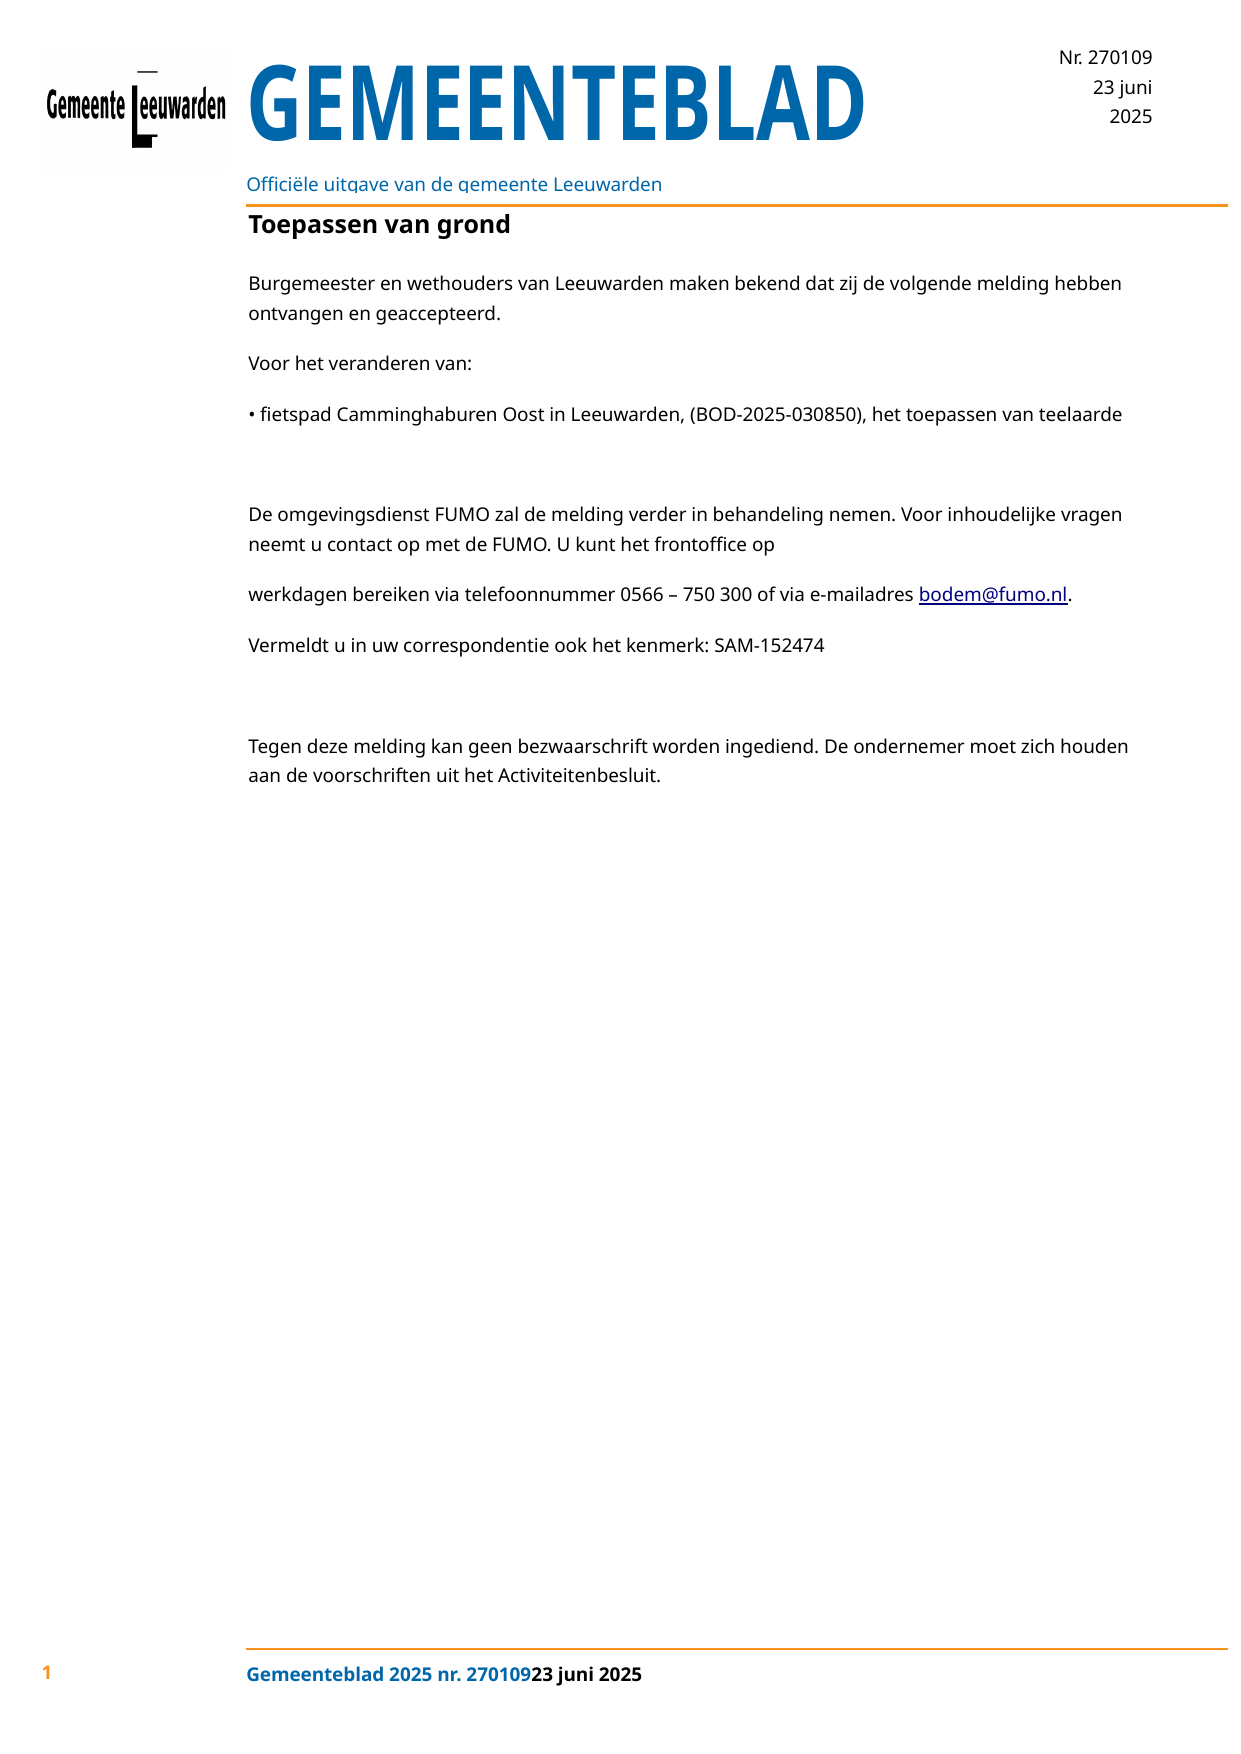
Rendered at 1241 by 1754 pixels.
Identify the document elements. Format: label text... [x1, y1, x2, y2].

text Toepassen van grond [248, 207, 1152, 241]
picture [41, 47, 231, 172]
text De omgevingsdienst FUMO zal de melding verder in behandeling nemen. Voor inhoudelijke vragen neemt u contact op met de FUMO. U kunt het frontoffice op [248, 502, 1152, 557]
text Tegen deze melding kan geen bezwaarschrift worden ingediend. De ondernemer moet zich houden aan de voorschriften uit het Activiteitenbesluit. [248, 733, 1152, 788]
text Vermeldt u in uw correspondentie ook het kenmerk: SAM-152474 [248, 632, 1152, 658]
text Burgemeester en wethouders van Leeuwarden maken bekend dat zij de volgende melding hebben ontvangen en geaccepteerd. [248, 270, 1152, 326]
text • fietspad Camminghaburen Oost in Leeuwarden, (BOD-2025-030850), het toepassen van teelaarde [248, 401, 1152, 426]
text werkdagen bereiken via telefoonnummer 0566 – 750 300 of via e-mailadres bodem@fumo.nl. [248, 582, 1152, 607]
text Voor het veranderen van: [248, 350, 1152, 376]
